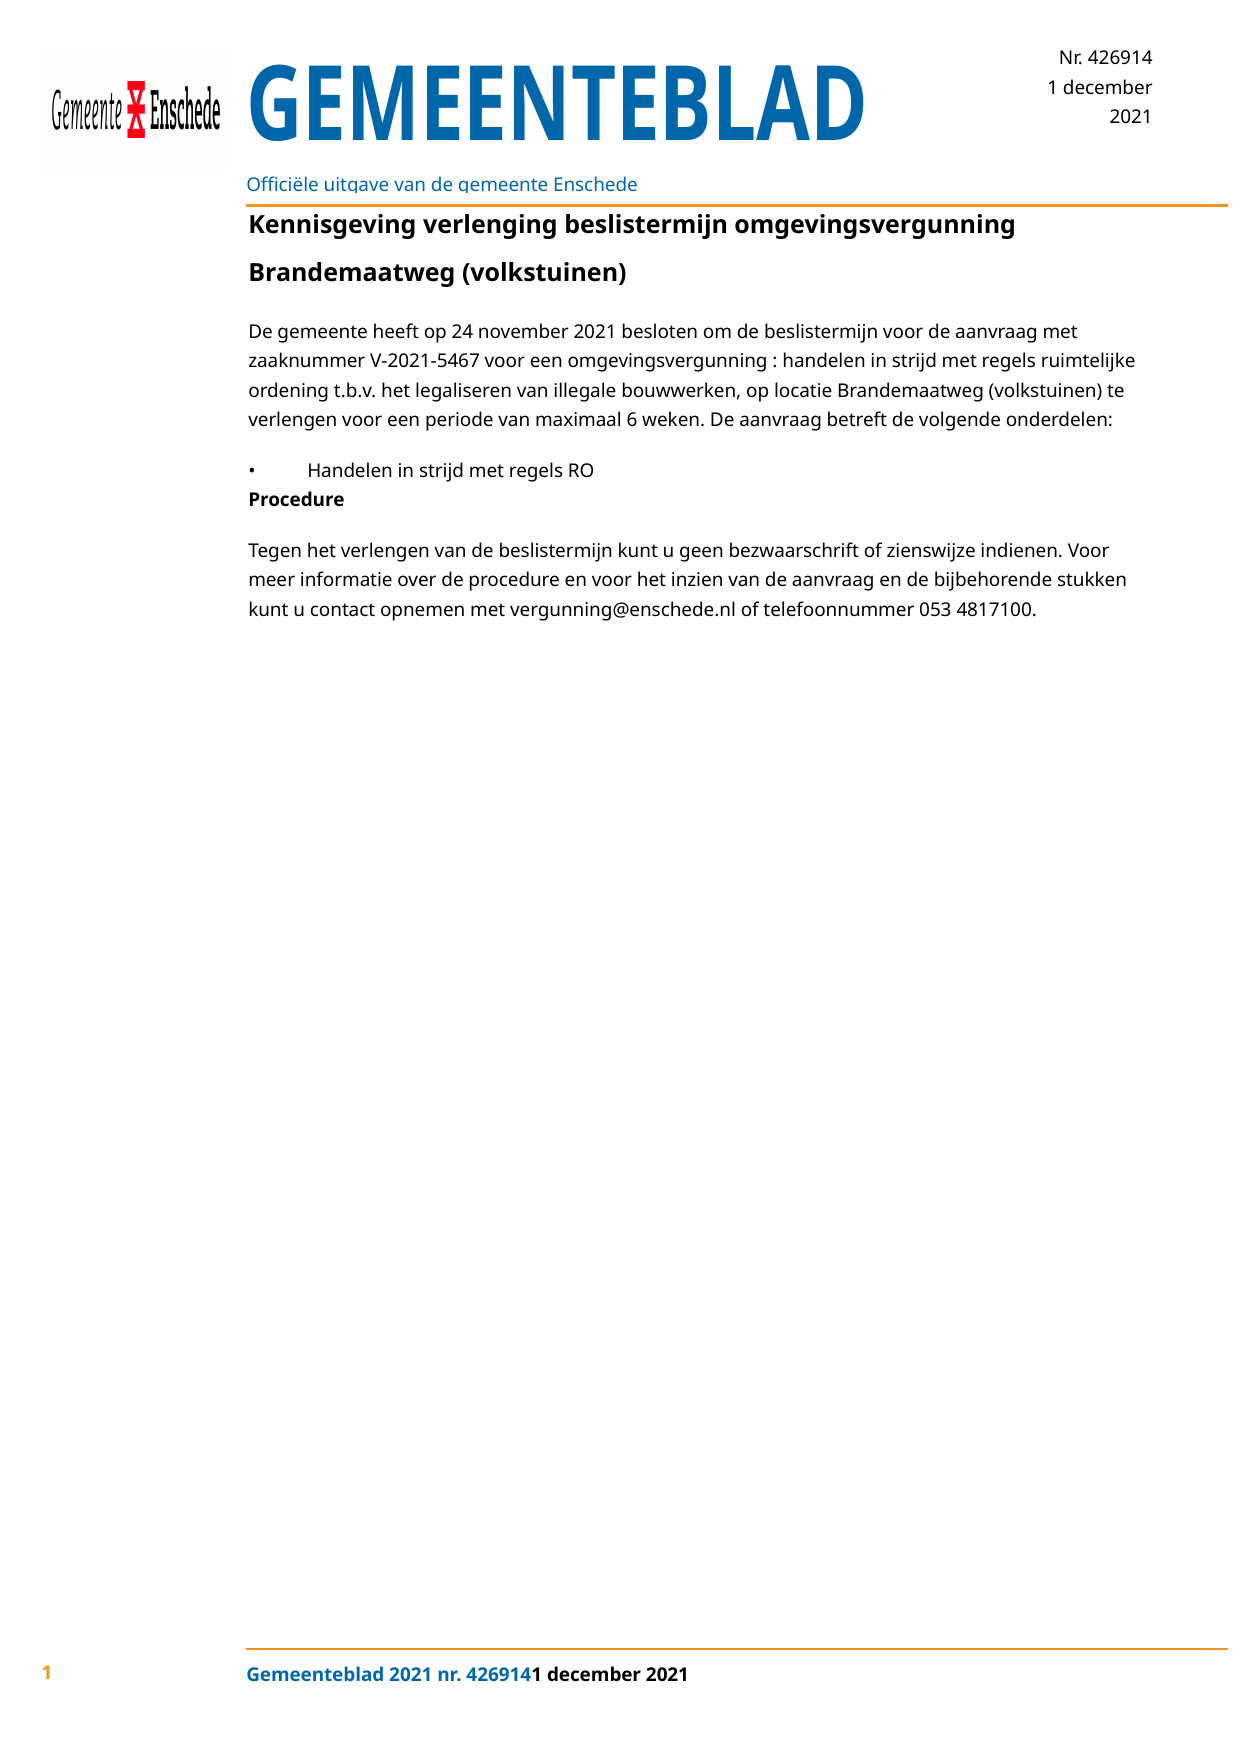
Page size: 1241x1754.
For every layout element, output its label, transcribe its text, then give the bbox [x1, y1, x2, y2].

text De gemeente heeft op 24 november 2021 besloten om de beslistermijn voor de aanvraag met zaaknummer V-2021-5467 voor een omgevingsvergunning : handelen in strijd met regels ruimtelijke ordening t.b.v. het legaliseren van illegale bouwwerken, op locatie Brandemaatweg (volkstuinen) te verlengen voor een periode van maximaal 6 weken. De aanvraag betreft de volgende onderdelen: [248, 318, 1152, 432]
text Tegen het verlengen van de beslistermijn kunt u geen bezwaarschrift of zienswijze indienen. Voor meer informatie over de procedure en voor het inzien van de aanvraag en de bijbehorende stukken kunt u contact opnemen met vergunning@enschede.nl of telefoonnummer 053 4817100. [248, 537, 1152, 622]
list Handelen in strijd met regels RO [248, 457, 1152, 483]
picture [41, 47, 231, 172]
text Kennisgeving verlenging beslistermijn omgevingsvergunning Brandemaatweg (volkstuinen) [248, 207, 1152, 288]
text Procedure [248, 487, 1152, 512]
